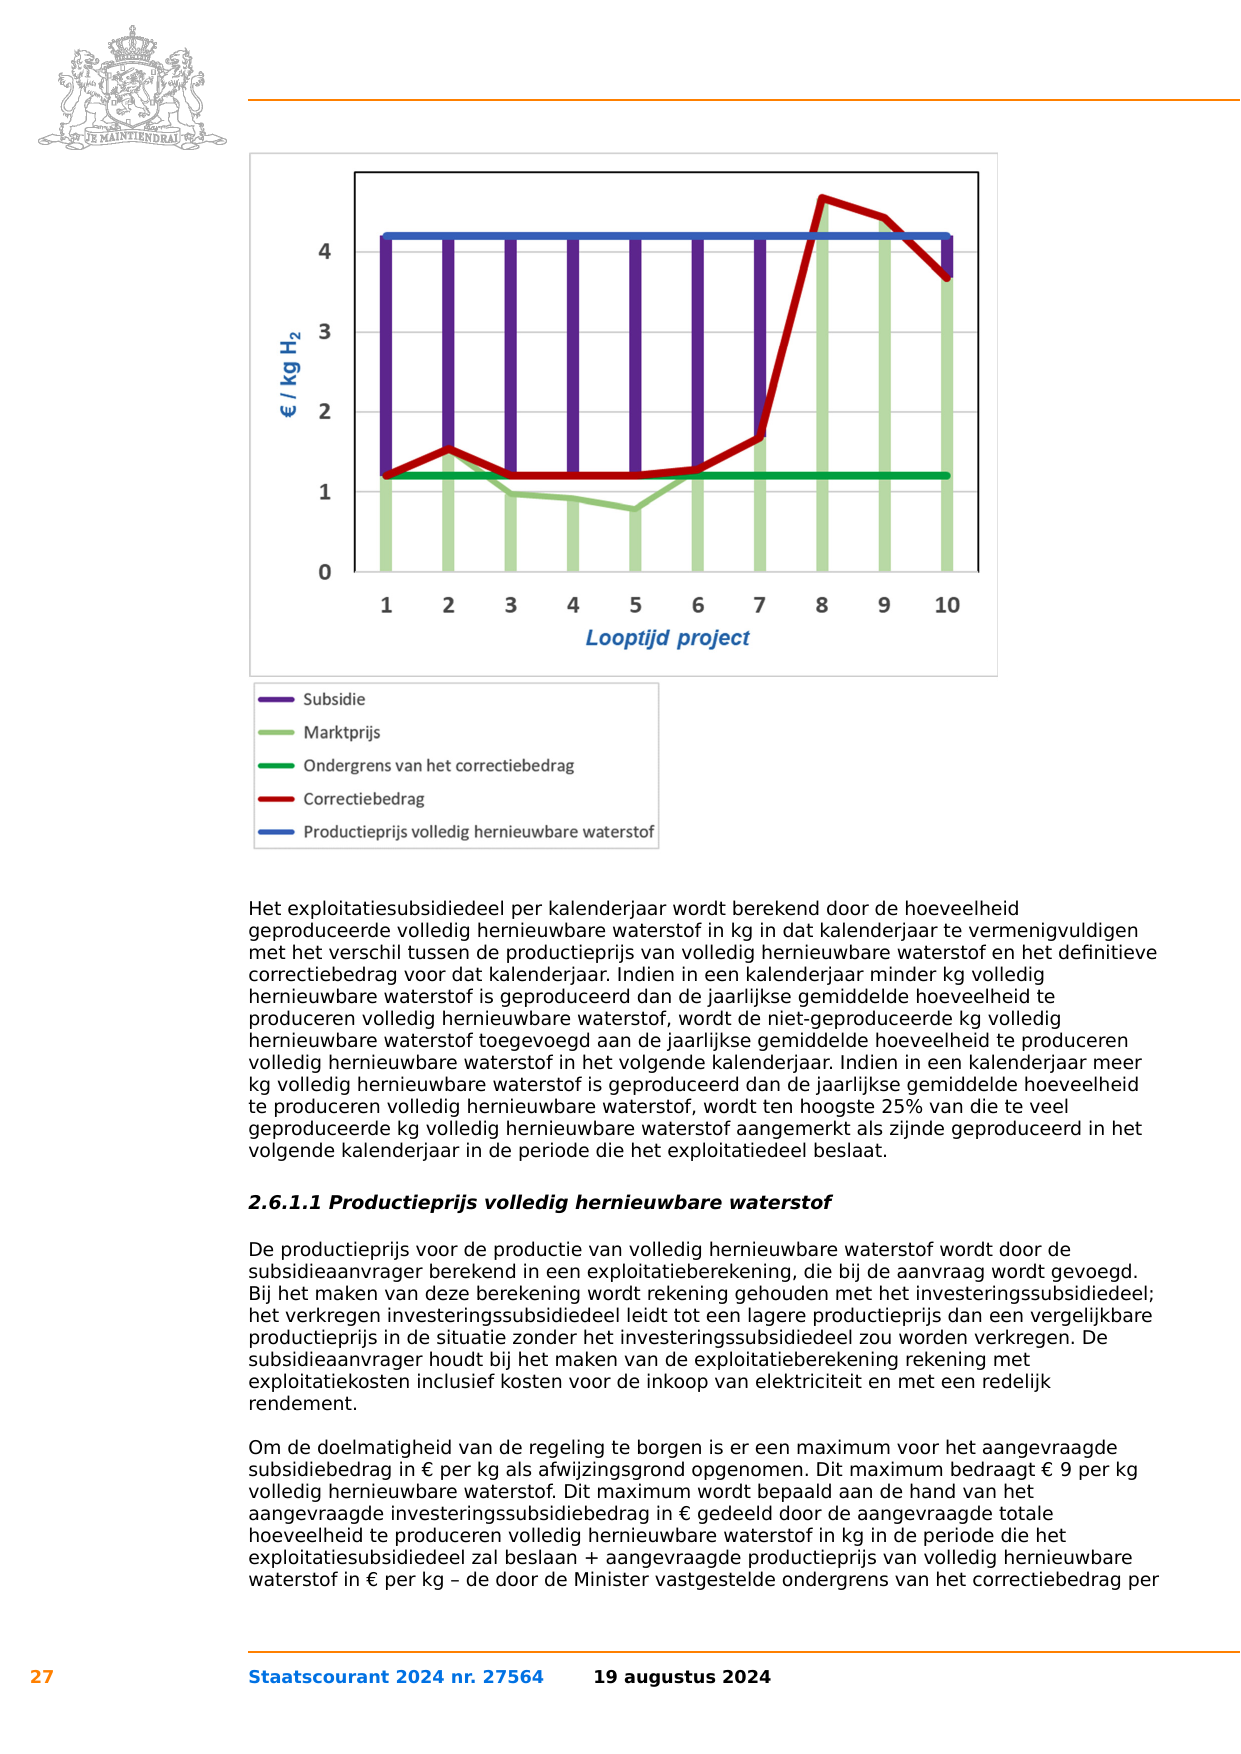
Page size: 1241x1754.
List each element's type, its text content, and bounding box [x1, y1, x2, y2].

picture [248, 151, 998, 855]
text Om de doelmatigheid van de regeling te borgen is er een maximum voor het aangevraagde subsidiebedrag in € per kg als afwijzingsgrond opgenomen. Dit maximum bedraagt € 9 per kg volledig hernieuwbare waterstof. Dit maximum wordt bepaald aan de hand van het aangevraagde investeringssubsidiebedrag in € gedeeld door de aangevraagde totale hoeveelheid te produceren volledig hernieuwbare waterstof in kg in de periode die het exploitatiesubsidiedeel zal beslaan + aangevraagde productieprijs van volledig hernieuwbare waterstof in € per kg – de door de Minister vastgestelde ondergrens van het correctiebedrag per [248, 1437, 1163, 1591]
text Het exploitatiesubsidiedeel per kalenderjaar wordt berekend door de hoeveelheid geproduceerde volledig hernieuwbare waterstof in kg in dat kalenderjaar te vermenigvuldigen met het verschil tussen de productieprijs van volledig hernieuwbare waterstof en het definitieve correctiebedrag voor dat kalenderjaar. Indien in een kalenderjaar minder kg volledig hernieuwbare waterstof is geproduceerd dan de jaarlijkse gemiddelde hoeveelheid te produceren volledig hernieuwbare waterstof, wordt de niet-geproduceerde kg volledig hernieuwbare waterstof toegevoegd aan de jaarlijkse gemiddelde hoeveelheid te produceren volledig hernieuwbare waterstof in het volgende kalenderjaar. Indien in een kalenderjaar meer kg volledig hernieuwbare waterstof is geproduceerd dan de jaarlijkse gemiddelde hoeveelheid te produceren volledig hernieuwbare waterstof, wordt ten hoogste 25% van die te veel geproduceerde kg volledig hernieuwbare waterstof aangemerkt als zijnde geproduceerd in het volgende kalenderjaar in de periode die het exploitatiedeel beslaat. [248, 898, 1163, 1162]
subtitle 2.6.1.1 Productieprijs volledig hernieuwbare waterstof [248, 1192, 1163, 1214]
picture [38, 25, 227, 150]
text De productieprijs voor de productie van volledig hernieuwbare waterstof wordt door de subsidieaanvrager berekend in een exploitatieberekening, die bij de aanvraag wordt gevoegd. Bij het maken van deze berekening wordt rekening gehouden met het investeringssubsidiedeel; het verkregen investeringssubsidiedeel leidt tot een lagere productieprijs dan een vergelijkbare productieprijs in de situatie zonder het investeringssubsidiedeel zou worden verkregen. De subsidieaanvrager houdt bij het maken van de exploitatieberekening rekening met exploitatiekosten inclusief kosten voor de inkoop van elektriciteit en met een redelijk rendement. [248, 1239, 1163, 1415]
